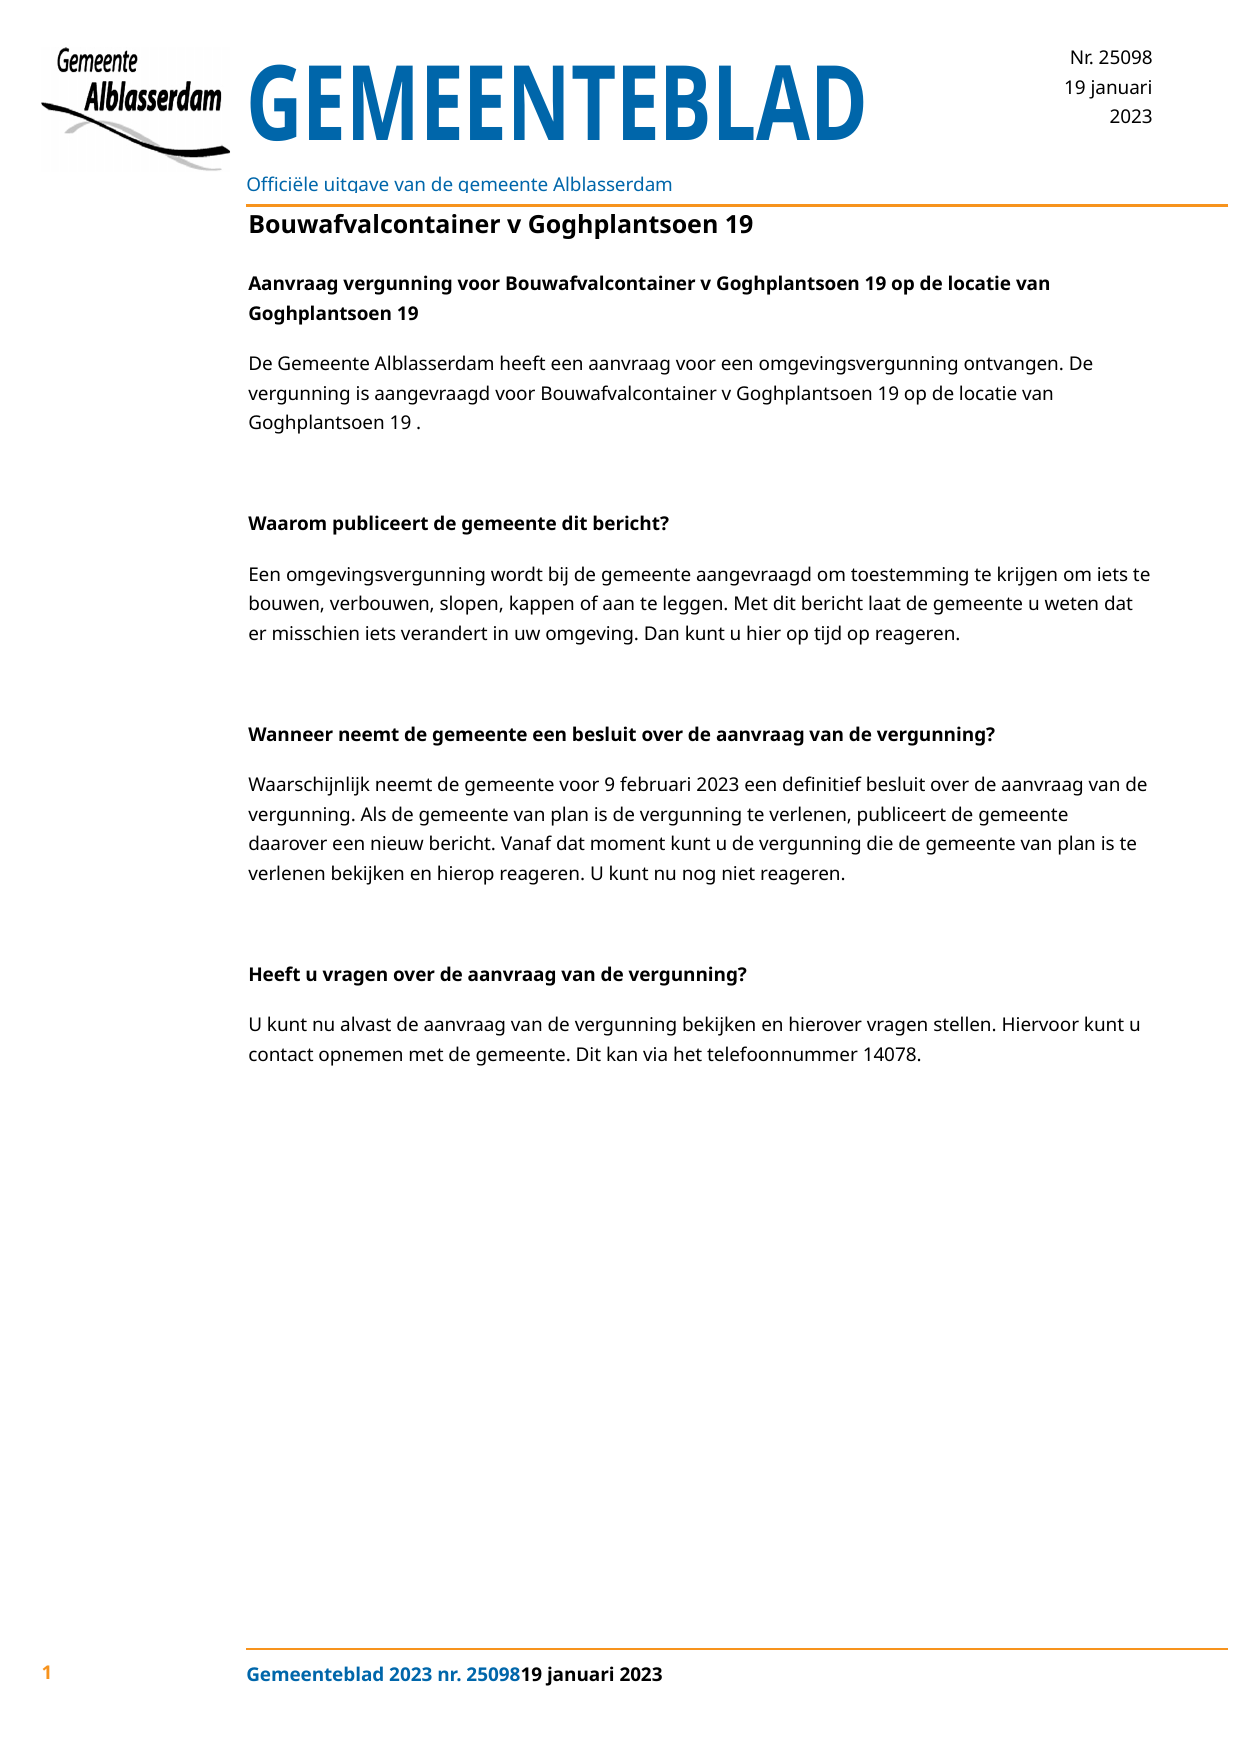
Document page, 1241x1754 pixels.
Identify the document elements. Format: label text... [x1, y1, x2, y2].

picture [41, 47, 231, 172]
text Aanvraag vergunning voor Bouwafvalcontainer v Goghplantsoen 19 op de locatie van Goghplantsoen 19 [248, 270, 1152, 326]
text De Gemeente Alblasserdam heeft een aanvraag voor een omgevingsvergunning ontvangen. De vergunning is aangevraagd voor Bouwafvalcontainer v Goghplantsoen 19 op de locatie van Goghplantsoen 19 . [248, 350, 1152, 435]
text Wanneer neemt de gemeente een besluit over de aanvraag van de vergunning? [248, 721, 1152, 746]
text Heeft u vragen over de aanvraag van de vergunning? [248, 961, 1152, 986]
text Waarschijnlijk neemt de gemeente voor 9 februari 2023 een definitief besluit over de aanvraag van de vergunning. Als de gemeente van plan is de vergunning te verlenen, publiceert de gemeente daarover een nieuw bericht. Vanaf dat moment kunt u de vergunning die de gemeente van plan is te verlenen bekijken en hierop reageren. U kunt nu nog niet reageren. [248, 771, 1152, 886]
text Bouwafvalcontainer v Goghplantsoen 19 [248, 207, 1152, 241]
text Een omgevingsvergunning wordt bij de gemeente aangevraagd om toestemming te krijgen om iets te bouwen, verbouwen, slopen, kappen of aan te leggen. Met dit bericht laat de gemeente u weten dat er misschien iets verandert in uw omgeving. Dan kunt u hier op tijd op reageren. [248, 561, 1152, 646]
text U kunt nu alvast de aanvraag van de vergunning bekijken en hierover vragen stellen. Hiervoor kunt u contact opnemen met de gemeente. Dit kan via het telefoonnummer 14078. [248, 1011, 1152, 1066]
text Waarom publiceert de gemeente dit bericht? [248, 510, 1152, 536]
